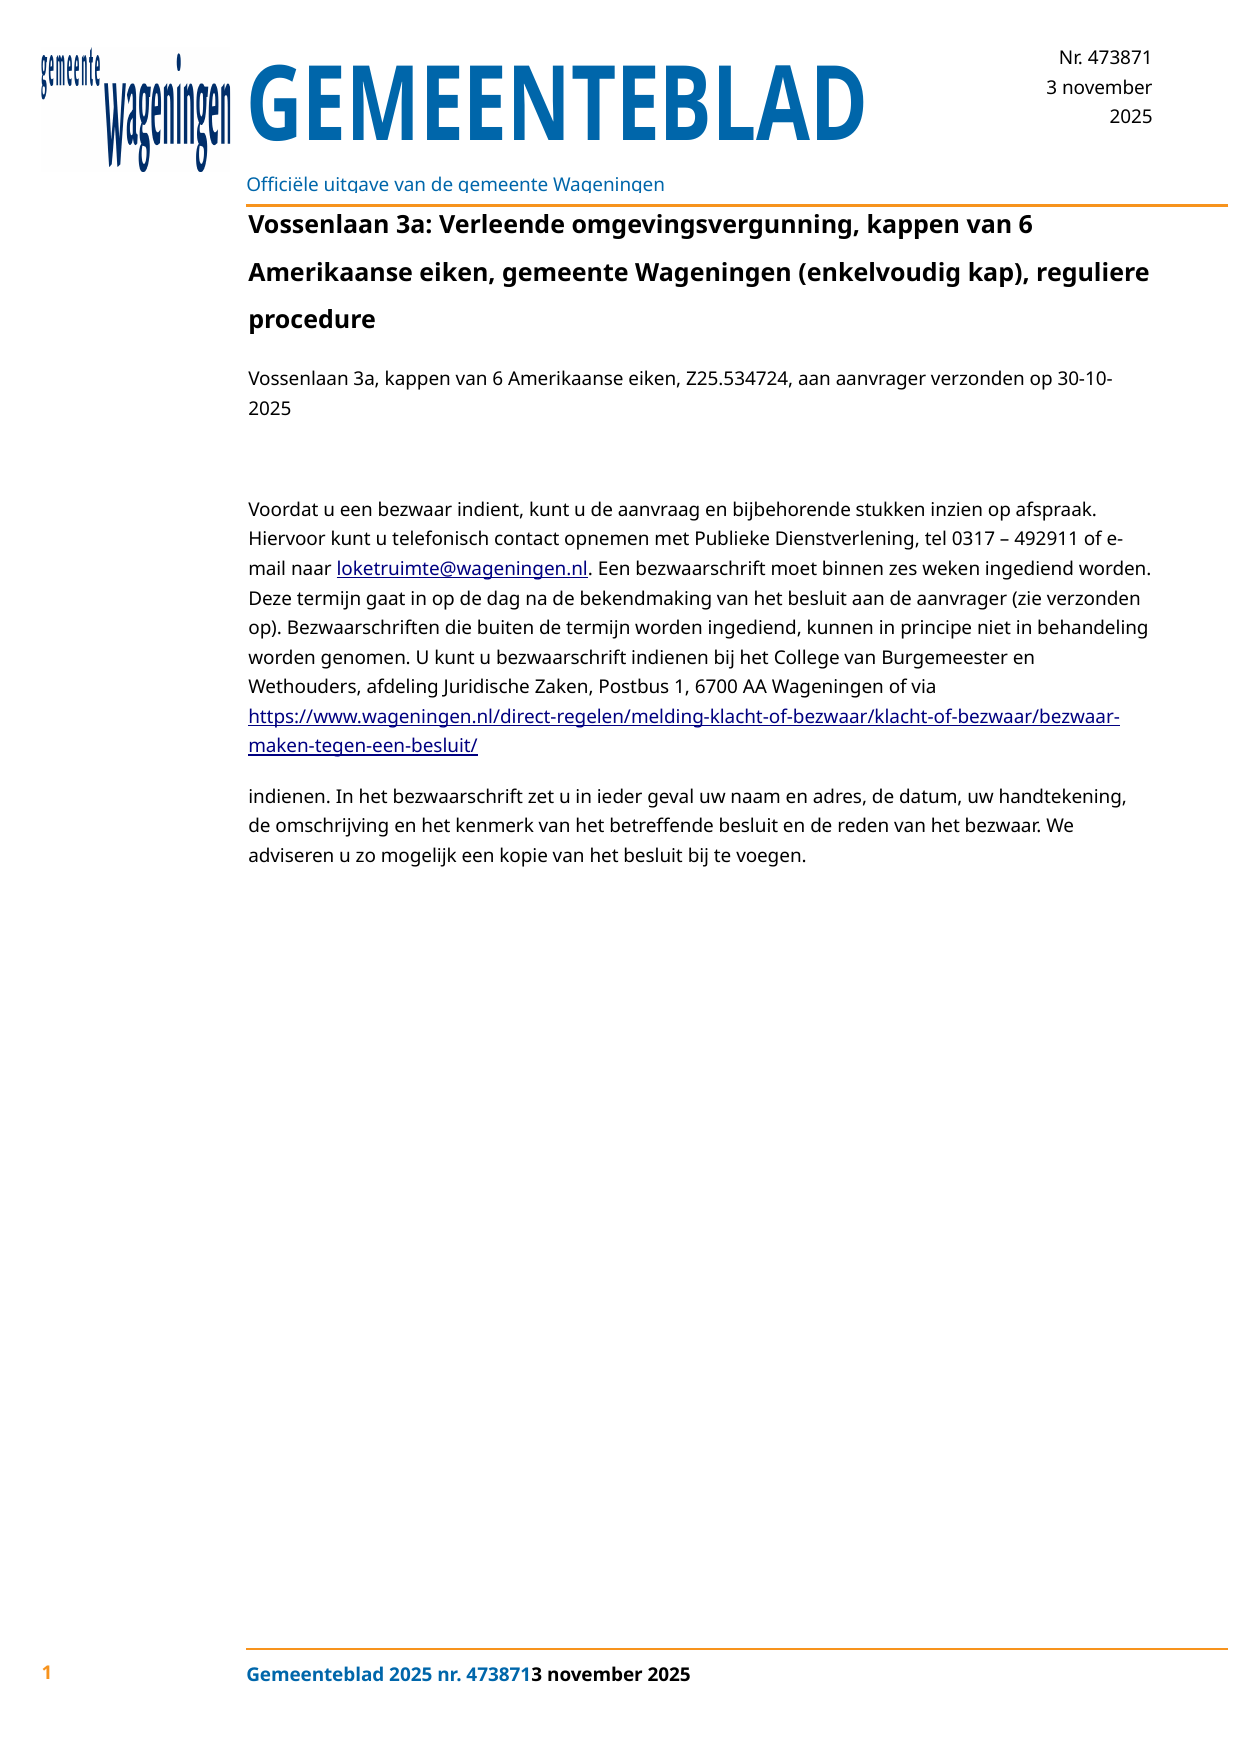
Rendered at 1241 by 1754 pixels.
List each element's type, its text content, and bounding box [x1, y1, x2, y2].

picture [41, 47, 231, 172]
text Vossenlaan 3a, kappen van 6 Amerikaanse eiken, Z25.534724, aan aanvrager verzonden op 30-10-2025 [248, 366, 1152, 421]
text Voordat u een bezwaar indient, kunt u de aanvraag en bijbehorende stukken inzien op afspraak. Hiervoor kunt u telefonisch contact opnemen met Publieke Dienstverlening, tel 0317 – 492911 of e-mail naar loketruimte@wageningen.nl. Een bezwaarschrift moet binnen zes weken ingediend worden. Deze termijn gaat in op de dag na de bekendmaking van het besluit aan de aanvrager (zie verzonden op). Bezwaarschriften die buiten de termijn worden ingediend, kunnen in principe niet in behandeling worden genomen. U kunt u bezwaarschrift indienen bij het College van Burgemeester en Wethouders, afdeling Juridische Zaken, Postbus 1, 6700 AA Wageningen of via https://www.wageningen.nl/direct-regelen/melding-klacht-of-bezwaar/klacht-of-bezwaar/bezwaar-maken-tegen-een-besluit/ [248, 496, 1152, 758]
text indienen. In het bezwaarschrift zet u in ieder geval uw naam en adres, de datum, uw handtekening, de omschrijving en het kenmerk van het betreffende besluit en de reden van het bezwaar. We adviseren u zo mogelijk een kopie van het besluit bij te voegen. [248, 783, 1152, 868]
text Vossenlaan 3a: Verleende omgevingsvergunning, kappen van 6 Amerikaanse eiken, gemeente Wageningen (enkelvoudig kap), reguliere procedure [248, 207, 1152, 336]
